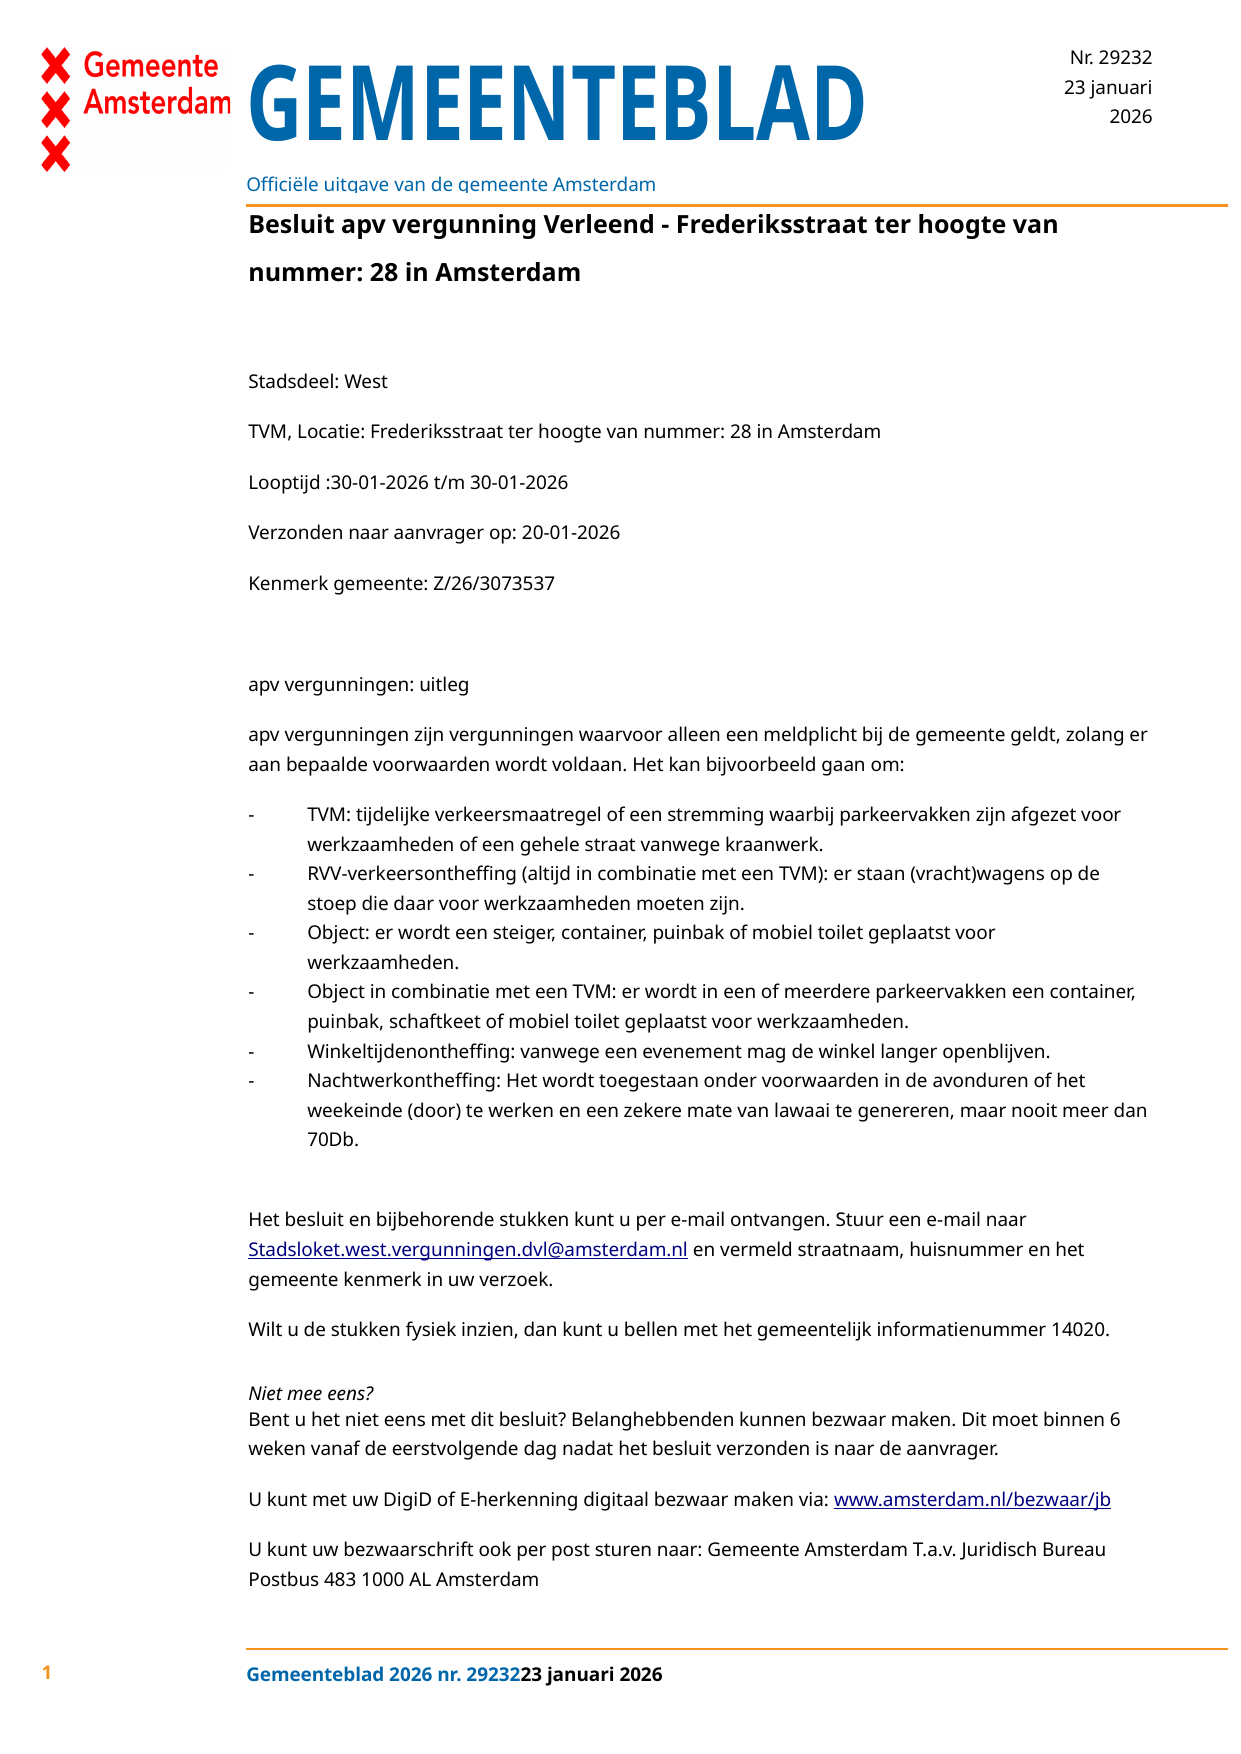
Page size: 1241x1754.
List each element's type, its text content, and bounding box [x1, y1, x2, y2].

list Winkeltijdenontheffing: vanwege een evenement mag de winkel langer openblijven. [248, 1038, 1152, 1064]
text Kenmerk gemeente: Z/26/3073537 [248, 570, 1152, 596]
text Wilt u de stukken fysiek inzien, dan kunt u bellen met het gemeentelijk informatienummer 14020. [248, 1316, 1152, 1342]
text apv vergunningen zijn vergunningen waarvoor alleen een meldplicht bij de gemeente geldt, zolang er aan bepaalde voorwaarden wordt voldaan. Het kan bijvoorbeeld gaan om: [248, 721, 1152, 777]
picture [41, 47, 231, 172]
text Looptijd :30-01-2026 t/m 30-01-2026 [248, 469, 1152, 495]
text Besluit apv vergunning Verleend - Frederiksstraat ter hoogte van nummer: 28 in Amsterdam [248, 207, 1152, 288]
text Bent u het niet eens met dit besluit? Belanghebbenden kunnen bezwaar maken. Dit moet binnen 6 weken vanaf de eerstvolgende dag nadat het besluit verzonden is naar de aanvrager. [248, 1406, 1152, 1461]
text U kunt met uw DigiD of E-herkenning digitaal bezwaar maken via: www.amsterdam.nl/bezwaar/jb [248, 1486, 1152, 1512]
text U kunt uw bezwaarschrift ook per post sturen naar: Gemeente Amsterdam T.a.v. Juridisch Bureau Postbus 483 1000 AL Amsterdam [248, 1536, 1152, 1592]
list TVM: tijdelijke verkeersmaatregel of een stremming waarbij parkeervakken zijn afgezet voor werkzaamheden of een gehele straat vanwege kraanwerk. [248, 801, 1152, 857]
text Het besluit en bijbehorende stukken kunt u per e-mail ontvangen. Stuur een e-mail naar Stadsloket.west.vergunningen.dvl@amsterdam.nl en vermeld straatnaam, huisnummer en het gemeente kenmerk in uw verzoek. [248, 1207, 1152, 1292]
text TVM, Locatie: Frederiksstraat ter hoogte van nummer: 28 in Amsterdam [248, 419, 1152, 444]
text Niet mee eens? [248, 1380, 1152, 1406]
list Nachtwerkontheffing: Het wordt toegestaan onder voorwaarden in de avonduren of het weekeinde (door) te werken en een zekere mate van lawaai te genereren, maar nooit meer dan 70Db. [248, 1067, 1152, 1152]
list RVV-verkeersontheffing (altijd in combinatie met een TVM): er staan (vracht)wagens op de stoep die daar voor werkzaamheden moeten zijn. [248, 860, 1152, 916]
text apv vergunningen: uitleg [248, 671, 1152, 697]
text Stadsdeel: West [248, 368, 1152, 394]
list Object: er wordt een steiger, container, puinbak of mobiel toilet geplaatst voor werkzaamheden. [248, 919, 1152, 975]
list Object in combinatie met een TVM: er wordt in een of meerdere parkeervakken een container, puinbak, schaftkeet of mobiel toilet geplaatst voor werkzaamheden. [248, 979, 1152, 1034]
text Verzonden naar aanvrager op: 20-01-2026 [248, 519, 1152, 545]
